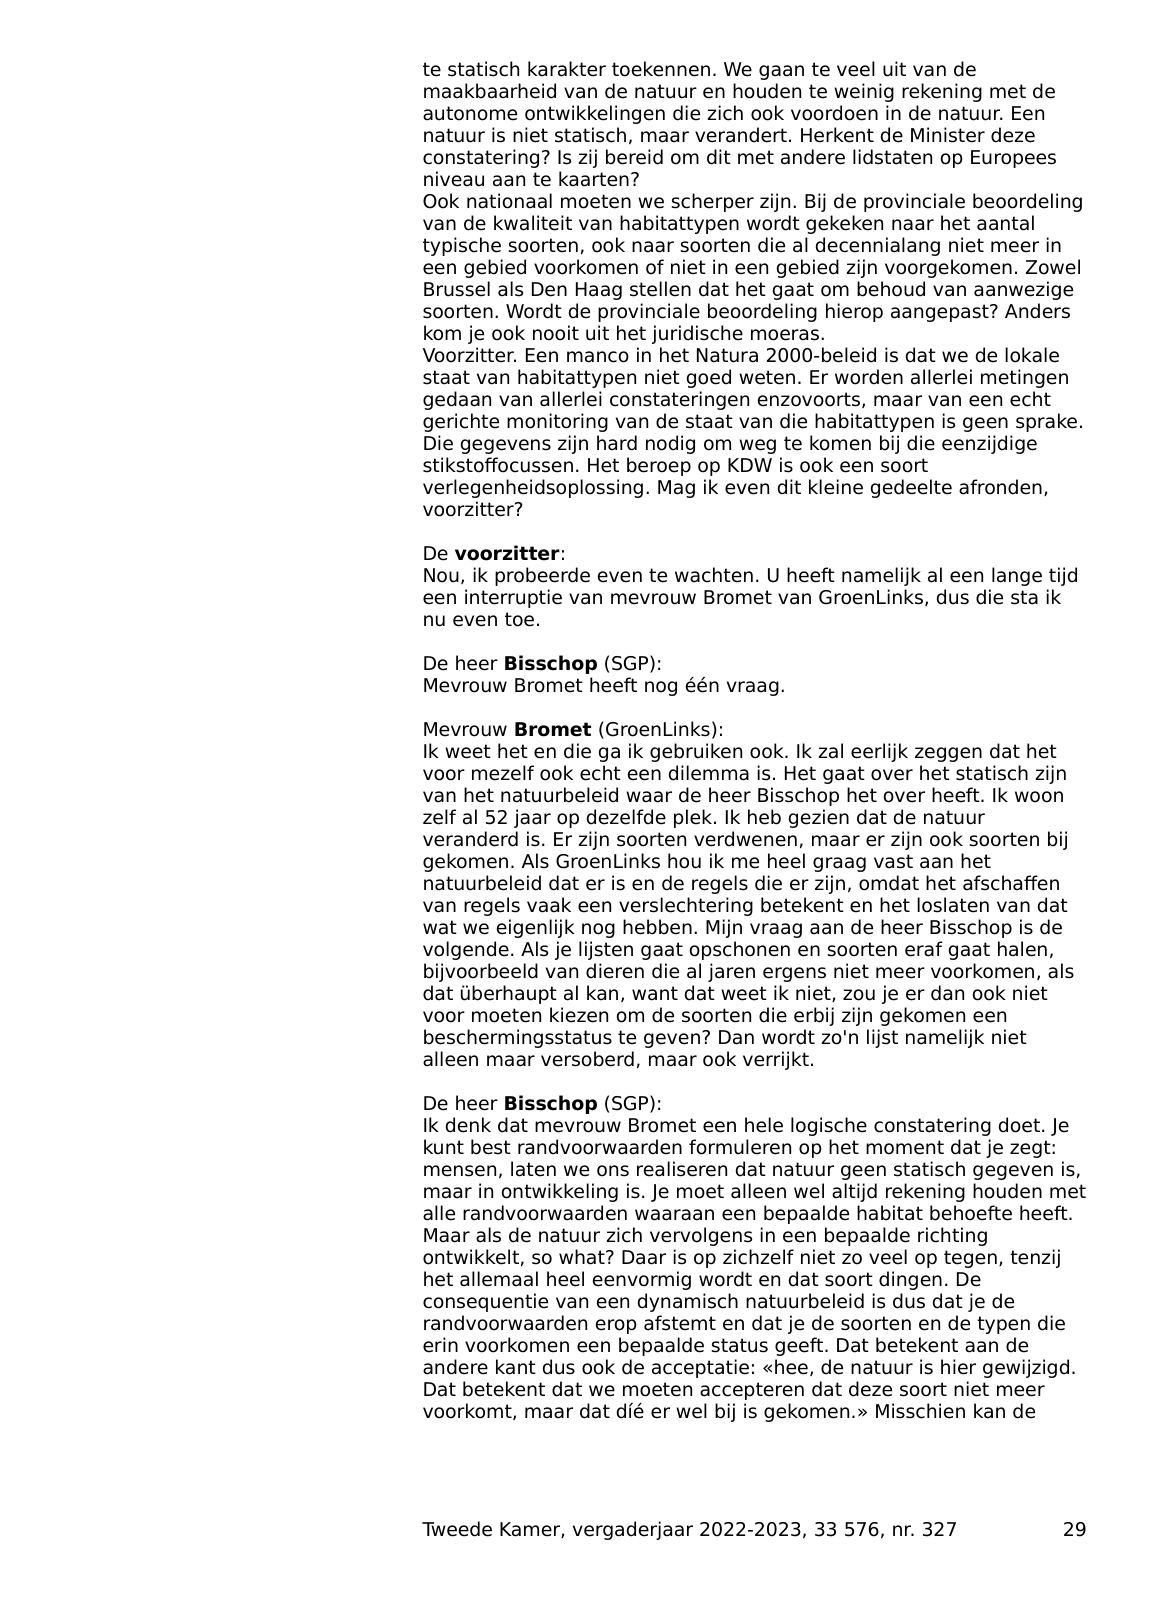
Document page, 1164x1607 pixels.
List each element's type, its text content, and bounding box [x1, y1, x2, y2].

text te statisch karakter toekennen. We gaan te veel uit van de maakbaarheid van de natuur en houden te weinig rekening met de autonome ontwikkelingen die zich ook voordoen in de natuur. Een natuur is niet statisch, maar verandert. Herkent de Minister deze constatering? Is zij bereid om dit met andere lidstaten op Europees niveau aan te kaarten? [422, 59, 1087, 191]
text De voorzitter: [422, 543, 1087, 565]
text De heer Bisschop (SGP): [422, 1093, 1087, 1115]
text Voorzitter. Een manco in het Natura 2000-beleid is dat we de lokale staat van habitattypen niet goed weten. Er worden allerlei metingen gedaan van allerlei constateringen enzovoorts, maar van een echt gerichte monitoring van de staat van die habitattypen is geen sprake. Die gegevens zijn hard nodig om weg te komen bij die eenzijdige stikstoffocussen. Het beroep op KDW is ook een soort verlegenheidsoplossing. Mag ik even dit kleine gedeelte afronden, voorzitter? [422, 345, 1087, 521]
text Mevrouw Bromet heeft nog één vraag. [422, 675, 1087, 697]
text De heer Bisschop (SGP): [422, 653, 1087, 675]
text Ook nationaal moeten we scherper zijn. Bij de provinciale beoordeling van de kwaliteit van habitattypen wordt gekeken naar het aantal typische soorten, ook naar soorten die al decennialang niet meer in een gebied voorkomen of niet in een gebied zijn voorgekomen. Zowel Brussel als Den Haag stellen dat het gaat om behoud van aanwezige soorten. Wordt de provinciale beoordeling hierop aangepast? Anders kom je ook nooit uit het juridische moeras. [422, 191, 1087, 345]
text Ik weet het en die ga ik gebruiken ook. Ik zal eerlijk zeggen dat het voor mezelf ook echt een dilemma is. Het gaat over het statisch zijn van het natuurbeleid waar de heer Bisschop het over heeft. Ik woon zelf al 52 jaar op dezelfde plek. Ik heb gezien dat de natuur veranderd is. Er zijn soorten verdwenen, maar er zijn ook soorten bij gekomen. Als GroenLinks hou ik me heel graag vast aan het natuurbeleid dat er is en de regels die er zijn, omdat het afschaffen van regels vaak een verslechtering betekent en het loslaten van dat wat we eigenlijk nog hebben. Mijn vraag aan de heer Bisschop is de volgende. Als je lijsten gaat opschonen en soorten eraf gaat halen, bijvoorbeeld van dieren die al jaren ergens niet meer voorkomen, als dat überhaupt al kan, want dat weet ik niet, zou je er dan ook niet voor moeten kiezen om de soorten die erbij zijn gekomen een beschermingsstatus te geven? Dan wordt zo'n lijst namelijk niet alleen maar versoberd, maar ook verrijkt. [422, 741, 1087, 1071]
text Ik denk dat mevrouw Bromet een hele logische constatering doet. Je kunt best randvoorwaarden formuleren op het moment dat je zegt: mensen, laten we ons realiseren dat natuur geen statisch gegeven is, maar in ontwikkeling is. Je moet alleen wel altijd rekening houden met alle randvoorwaarden waaraan een bepaalde habitat behoefte heeft. Maar als de natuur zich vervolgens in een bepaalde richting ontwikkelt, so what? Daar is op zichzelf niet zo veel op tegen, tenzij het allemaal heel eenvormig wordt en dat soort dingen. De consequentie van een dynamisch natuurbeleid is dus dat je de randvoorwaarden erop afstemt en dat je de soorten en de typen die erin voorkomen een bepaalde status geeft. Dat betekent aan de andere kant dus ook de acceptatie: «hee, de natuur is hier gewijzigd. Dat betekent dat we moeten accepteren dat deze soort niet meer voorkomt, maar dat díé er wel bij is gekomen.» Misschien kan de [422, 1115, 1087, 1423]
text Nou, ik probeerde even te wachten. U heeft namelijk al een lange tijd een interruptie van mevrouw Bromet van GroenLinks, dus die sta ik nu even toe. [422, 565, 1087, 631]
text Mevrouw Bromet (GroenLinks): [422, 719, 1087, 741]
